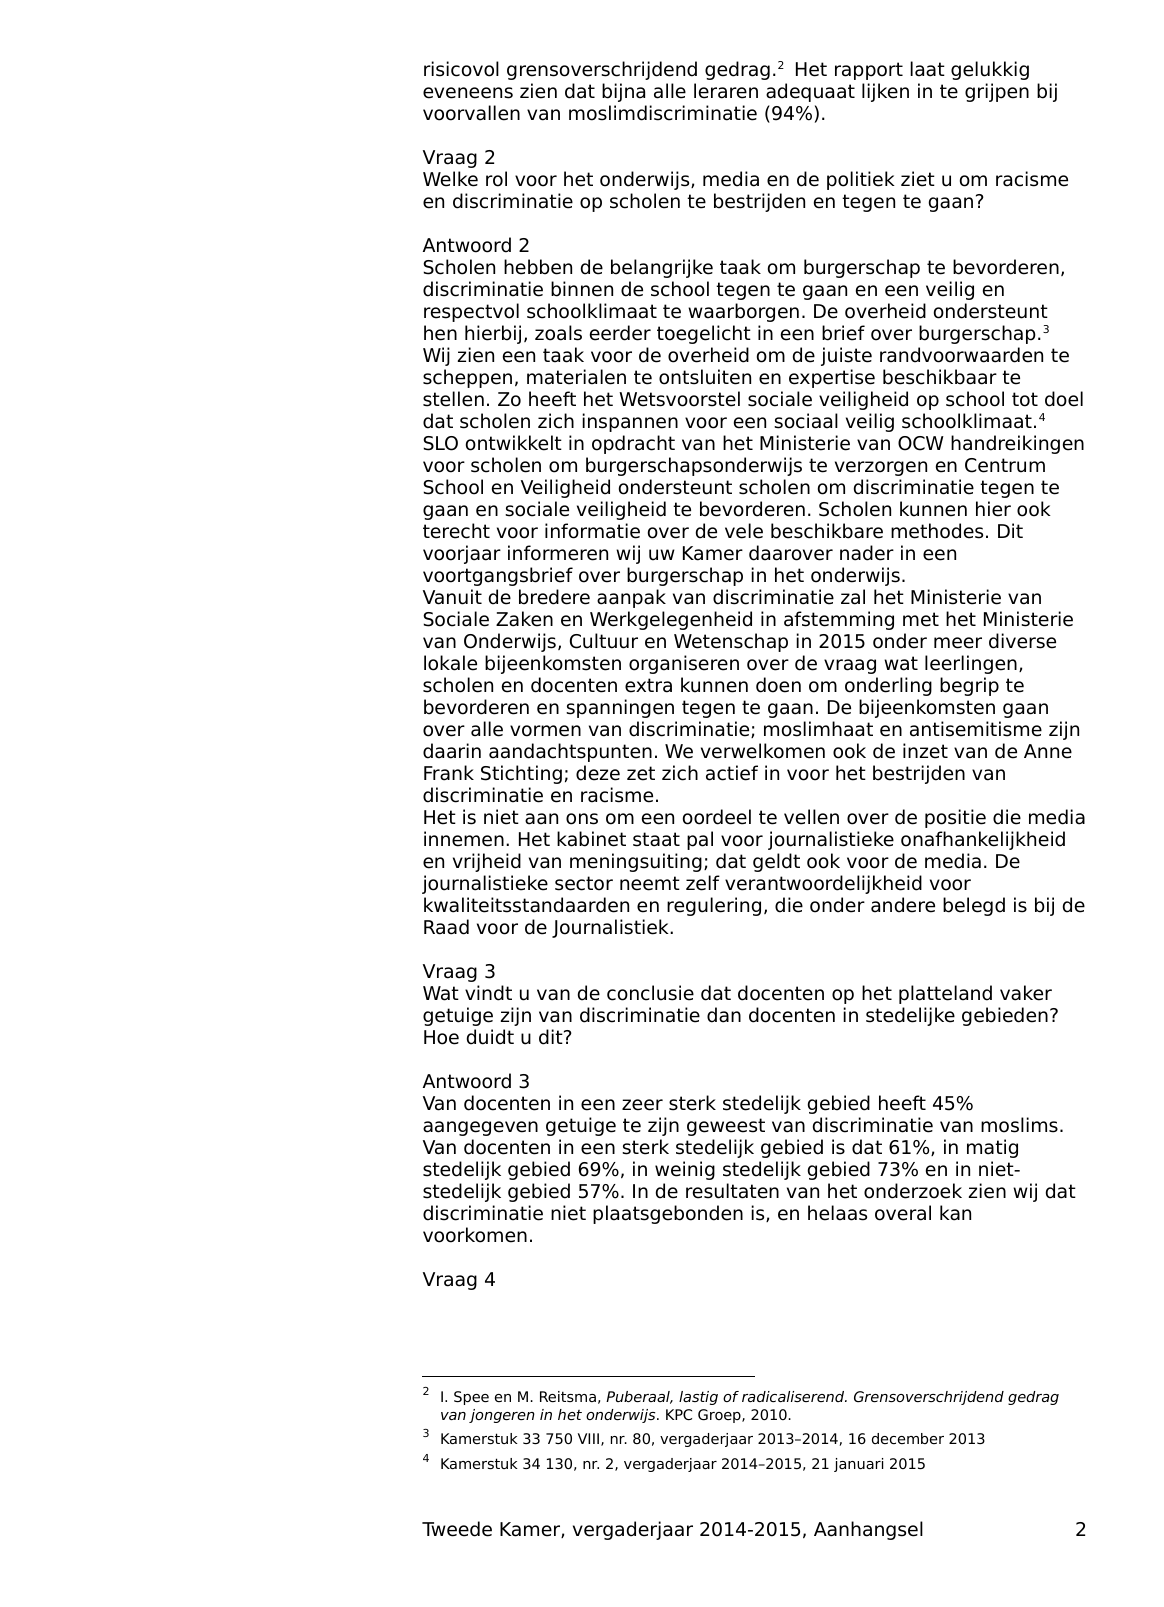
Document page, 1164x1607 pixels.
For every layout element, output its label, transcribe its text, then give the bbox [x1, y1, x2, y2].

text Het is niet aan ons om een oordeel te vellen over de positie die media innemen. Het kabinet staat pal voor journalistieke onafhankelijkheid en vrijheid van meningsuiting; dat geldt ook voor de media. De journalistieke sector neemt zelf verantwoordelijkheid voor kwaliteitsstandaarden en regulering, die onder andere belegd is bij de Raad voor de Journalistiek. [422, 807, 1087, 939]
text risicovol grensoverschrijdend gedrag. Het rapport laat gelukkig eveneens zien dat bijna alle leraren adequaat lijken in te grijpen bij voorvallen van moslimdiscriminatie (94%). [422, 59, 1087, 125]
text Vraag 2 [422, 147, 1087, 169]
text Antwoord 3 [422, 1071, 1087, 1093]
text Vanuit de bredere aanpak van discriminatie zal het Ministerie van Sociale Zaken en Werkgelegenheid in afstemming met het Ministerie van Onderwijs, Cultuur en Wetenschap in 2015 onder meer diverse lokale bijeenkomsten organiseren over de vraag wat leerlingen, scholen en docenten extra kunnen doen om onderling begrip te bevorderen en spanningen tegen te gaan. De bijeenkomsten gaan over alle vormen van discriminatie; moslimhaat en antisemitisme zijn daarin aandachtspunten. We verwelkomen ook de inzet van de Anne Frank Stichting; deze zet zich actief in voor het bestrijden van discriminatie en racisme. [422, 587, 1087, 807]
text Kamerstuk 34 130, nr. 2, vergaderjaar 2014–2015, 21 januari 2015 [422, 1452, 1087, 1474]
text Wat vindt u van de conclusie dat docenten op het platteland vaker getuige zijn van discriminatie dan docenten in stedelijke gebieden? Hoe duidt u dit? [422, 983, 1087, 1049]
text I. Spee en M. Reitsma, Puberaal, lastig of radicaliserend. Grensoverschrijdend gedrag van jongeren in het onderwijs. KPC Groep, 2010. [422, 1385, 1087, 1424]
text Antwoord 2 [422, 235, 1087, 257]
text SLO ontwikkelt in opdracht van het Ministerie van OCW handreikingen voor scholen om burgerschapsonderwijs te verzorgen en Centrum School en Veiligheid ondersteunt scholen om discriminatie tegen te gaan en sociale veiligheid te bevorderen. Scholen kunnen hier ook terecht voor informatie over de vele beschikbare methodes. Dit voorjaar informeren wij uw Kamer daarover nader in een voortgangsbrief over burgerschap in het onderwijs. [422, 433, 1087, 587]
text Vraag 4 [422, 1269, 1087, 1291]
text Welke rol voor het onderwijs, media en de politiek ziet u om racisme en discriminatie op scholen te bestrijden en tegen te gaan? [422, 169, 1087, 213]
text Van docenten in een zeer sterk stedelijk gebied heeft 45% aangegeven getuige te zijn geweest van discriminatie van moslims. Van docenten in een sterk stedelijk gebied is dat 61%, in matig stedelijk gebied 69%, in weinig stedelijk gebied 73% en in niet-stedelijk gebied 57%. In de resultaten van het onderzoek zien wij dat discriminatie niet plaatsgebonden is, en helaas overal kan voorkomen. [422, 1093, 1087, 1247]
text Vraag 3 [422, 961, 1087, 983]
text Scholen hebben de belangrijke taak om burgerschap te bevorderen, discriminatie binnen de school tegen te gaan en een veilig en respectvol schoolklimaat te waarborgen. De overheid ondersteunt hen hierbij, zoals eerder toegelicht in een brief over burgerschap. Wij zien een taak voor de overheid om de juiste randvoorwaarden te scheppen, materialen te ontsluiten en expertise beschikbaar te stellen. Zo heeft het Wetsvoorstel sociale veiligheid op school tot doel dat scholen zich inspannen voor een sociaal veilig schoolklimaat. [422, 257, 1087, 433]
text Kamerstuk 33 750 VIII, nr. 80, vergaderjaar 2013–2014, 16 december 2013 [422, 1427, 1087, 1449]
